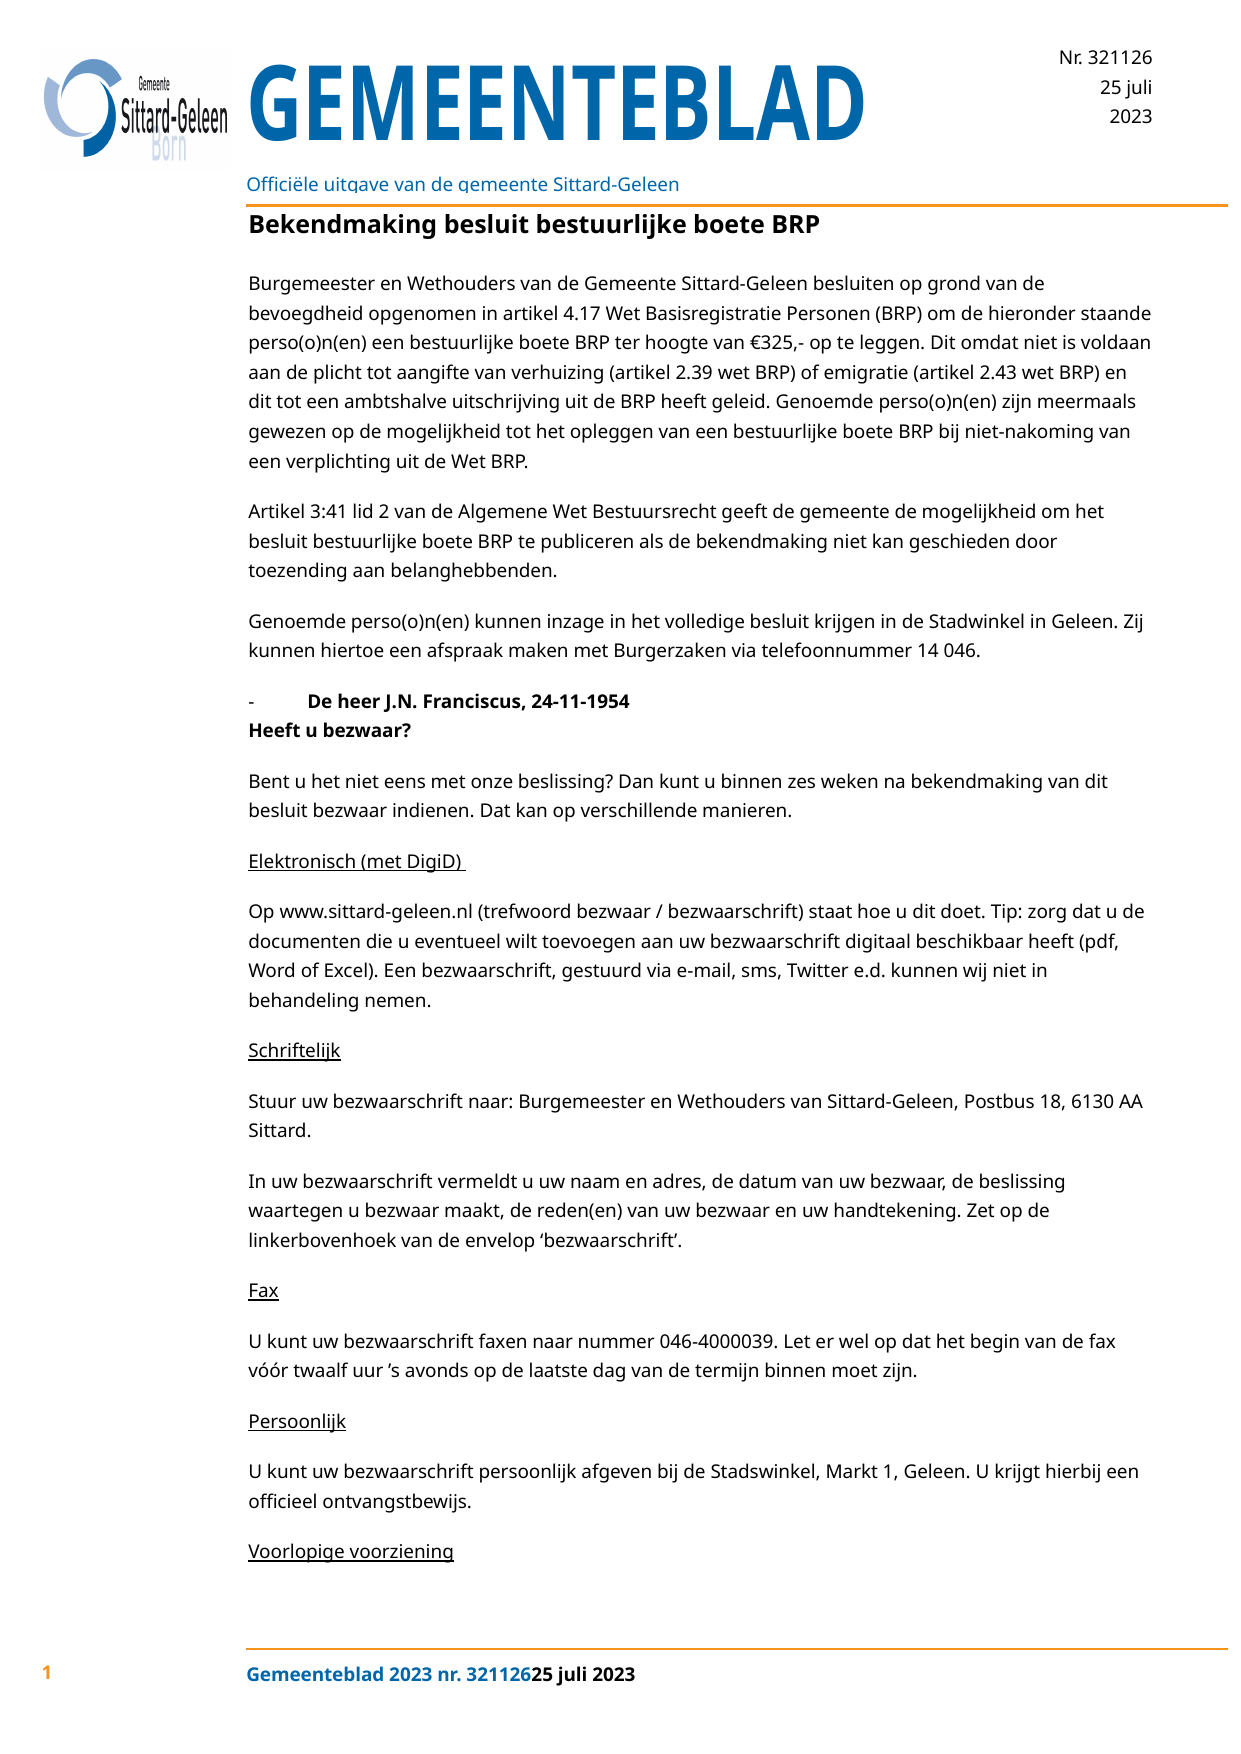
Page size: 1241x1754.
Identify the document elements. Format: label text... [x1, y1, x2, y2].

text Burgemeester en Wethouders van de Gemeente Sittard-Geleen besluiten op grond van de bevoegdheid opgenomen in artikel 4.17 Wet Basisregistratie Personen (BRP) om de hieronder staande perso(o)n(en) een bestuurlijke boete BRP ter hoogte van €325,- op te leggen. Dit omdat niet is voldaan aan de plicht tot aangifte van verhuizing (artikel 2.39 wet BRP) of emigratie (artikel 2.43 wet BRP) en dit tot een ambtshalve uitschrijving uit de BRP heeft geleid. Genoemde perso(o)n(en) zijn meermaals gewezen op de mogelijkheid tot het opleggen van een bestuurlijke boete BRP bij niet-nakoming van een verplichting uit de Wet BRP. [248, 270, 1152, 473]
text Fax [248, 1277, 1152, 1303]
text Persoonlijk [248, 1408, 1152, 1433]
text U kunt uw bezwaarschrift faxen naar nummer 046-4000039. Let er wel op dat het begin van de fax vóór twaalf uur ’s avonds op de laatste dag van de termijn binnen moet zijn. [248, 1328, 1152, 1383]
text Op www.sittard-geleen.nl (trefwoord bezwaar / bezwaarschrift) staat hoe u dit doet. Tip: zorg dat u de documenten die u eventueel wilt toevoegen aan uw bezwaarschrift digitaal beschikbaar heeft (pdf, Word of Excel). Een bezwaarschrift, gestuurd via e-mail, sms, Twitter e.d. kunnen wij niet in behandeling nemen. [248, 898, 1152, 1013]
text Stuur uw bezwaarschrift naar: Burgemeester en Wethouders van Sittard-Geleen, Postbus 18, 6130 AA Sittard. [248, 1088, 1152, 1143]
text U kunt uw bezwaarschrift persoonlijk afgeven bij de Stadswinkel, Markt 1, Geleen. U krijgt hierbij een officieel ontvangstbewijs. [248, 1458, 1152, 1513]
text Bent u het niet eens met onze beslissing? Dan kunt u binnen zes weken na bekendmaking van dit besluit bezwaar indienen. Dat kan op verschillende manieren. [248, 768, 1152, 823]
text Voorlopige voorziening [248, 1538, 1152, 1564]
text Artikel 3:41 lid 2 van de Algemene Wet Bestuursrecht geeft de gemeente de mogelijkheid om het besluit bestuurlijke boete BRP te publiceren als de bekendmaking niet kan geschieden door toezending aan belanghebbenden. [248, 498, 1152, 583]
text Elektronisch (met DigiD) [248, 848, 1152, 873]
text Bekendmaking besluit bestuurlijke boete BRP [248, 207, 1152, 241]
text Heeft u bezwaar? [248, 717, 1152, 743]
list De heer J.N. Franciscus, 24-11-1954 [248, 688, 1152, 713]
text Schriftelijk [248, 1037, 1152, 1063]
text Genoemde perso(o)n(en) kunnen inzage in het volledige besluit krijgen in de Stadwinkel in Geleen. Zij kunnen hiertoe een afspraak maken met Burgerzaken via telefoonnummer 14 046. [248, 608, 1152, 663]
picture [41, 47, 231, 172]
text In uw bezwaarschrift vermeldt u uw naam en adres, de datum van uw bezwaar, de beslissing waartegen u bezwaar maakt, de reden(en) van uw bezwaar en uw handtekening. Zet op de linkerbovenhoek van de envelop ‘bezwaarschrift’. [248, 1168, 1152, 1253]
